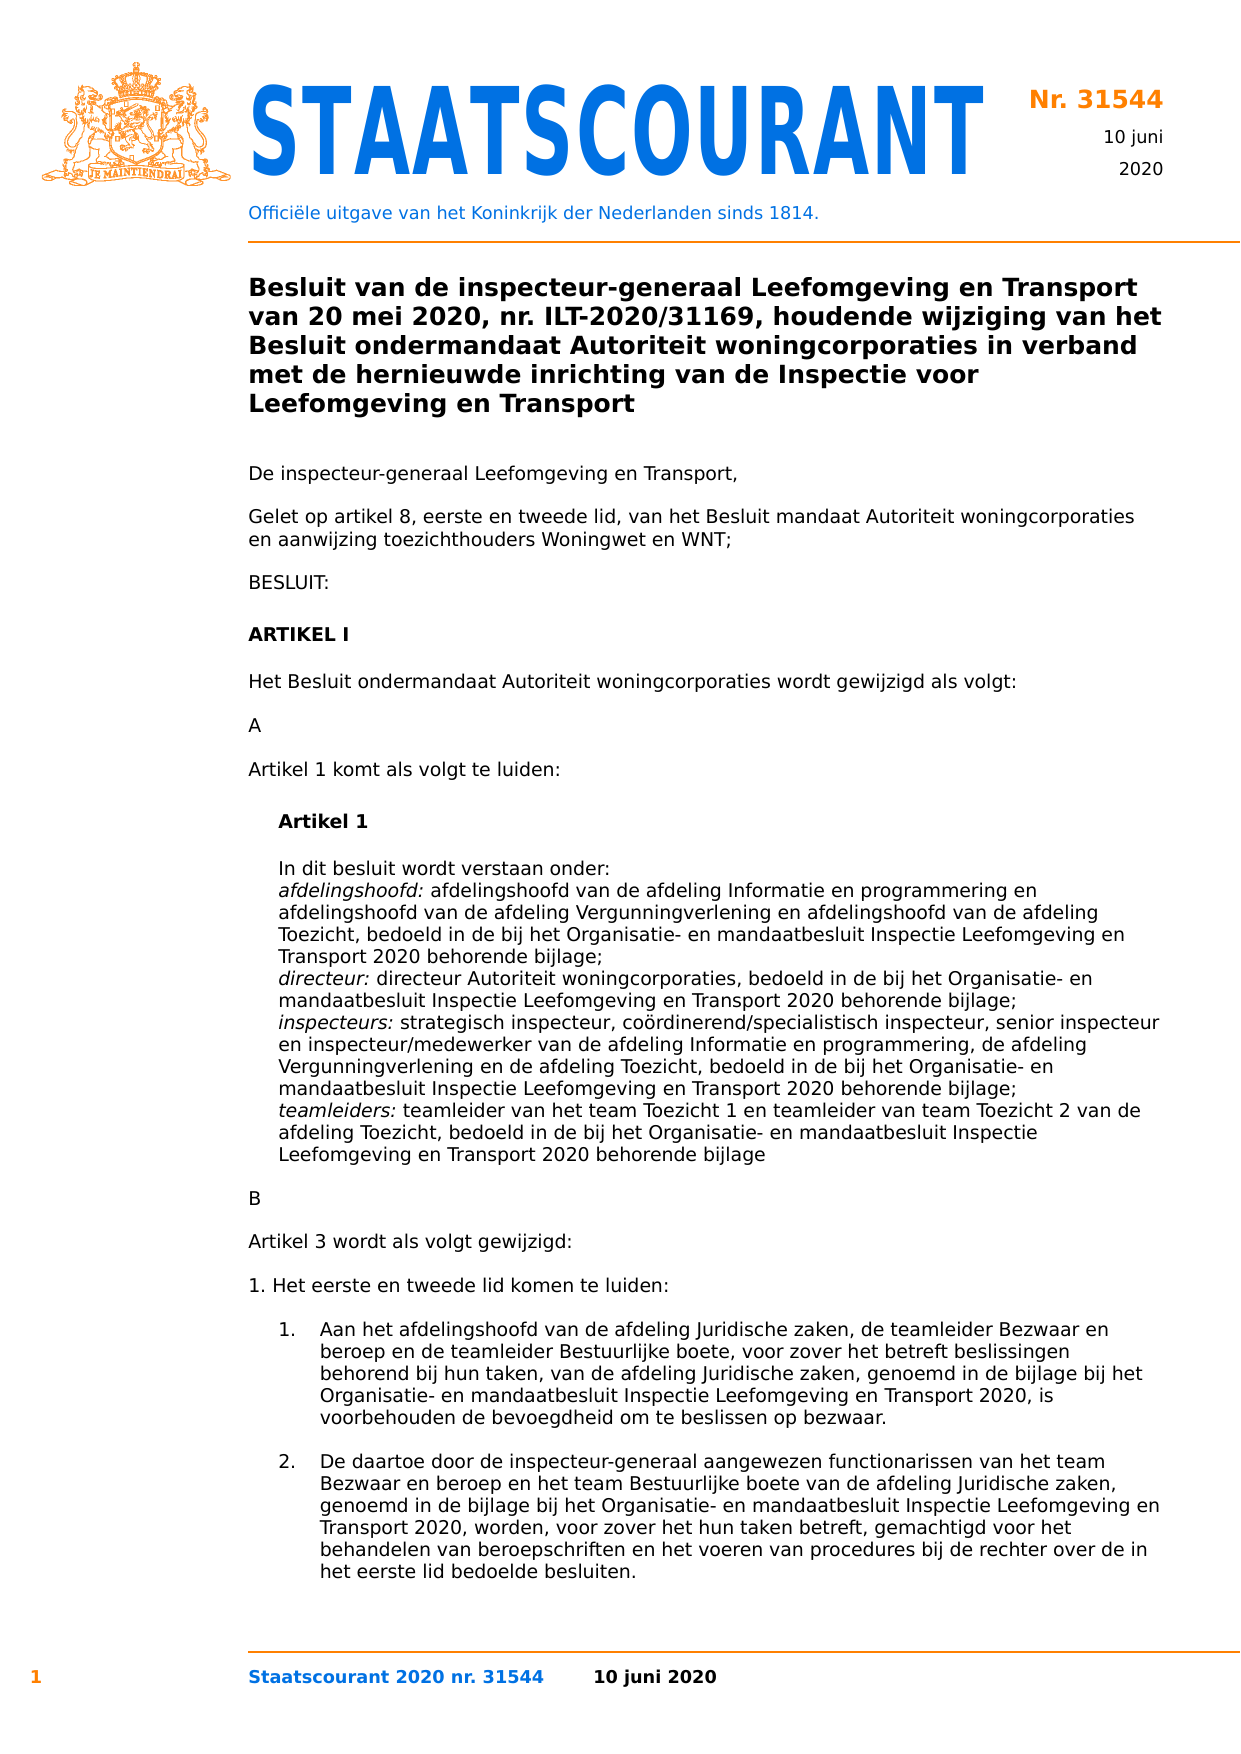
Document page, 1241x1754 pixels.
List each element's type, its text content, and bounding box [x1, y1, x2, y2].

text Artikel 1 komt als volgt te luiden: [248, 759, 1163, 781]
table_header [25, 62, 248, 241]
text Het Besluit ondermandaat Autoriteit woningcorporaties wordt gewijzigd als volgt: [248, 671, 1163, 693]
subtitle ARTIKEL I [248, 624, 1163, 646]
table_header Nr. 31544 [998, 62, 1240, 121]
text 1. Aan het afdelingshoofd van de afdeling Juridische zaken, de teamleider Bezwaar en beroep en de teamleider Bestuurlijke boete, voor zover het betreft beslissingen behorend bij hun taken, van de afdeling Juridische zaken, genoemd in de bijlage bij het Organisatie- en mandaatbesluit Inspectie Leefomgeving en Transport 2020, is voorbehouden de bevoegdheid om te beslissen op bezwaar. [278, 1319, 1163, 1429]
picture [41, 62, 231, 186]
text BESLUIT: [248, 572, 1163, 594]
text A [248, 715, 1163, 737]
text directeur: directeur Autoriteit woningcorporaties, bedoeld in de bij het Organisatie- en mandaatbesluit Inspectie Leefomgeving en Transport 2020 behorende bijlage; [278, 968, 1163, 1012]
subtitle Besluit van de inspecteur-generaal Leefomgeving en Transport van 20 mei 2020, nr. ILT-2020/31169, houdende wijziging van het Besluit ondermandaat Autoriteit woningcorporaties in verband met de hernieuwde inrichting van de Inspectie voor Leefomgeving en Transport [248, 273, 1163, 419]
text teamleiders: teamleider van het team Toezicht 1 en teamleider van team Toezicht 2 van de afdeling Toezicht, bedoeld in de bij het Organisatie- en mandaatbesluit Inspectie Leefomgeving en Transport 2020 behorende bijlage [278, 1100, 1163, 1166]
table_cell Officiële uitgave van het Koninkrijk der Nederlanden sinds 1814. [248, 203, 1240, 241]
text inspecteurs: strategisch inspecteur, coördinerend/specialistisch inspecteur, senior inspecteur en inspecteur/medewerker van de afdeling Informatie en programmering, de afdeling Vergunningverlening en de afdeling Toezicht, bedoeld in de bij het Organisatie- en mandaatbesluit Inspectie Leefomgeving en Transport 2020 behorende bijlage; [278, 1012, 1163, 1100]
text afdelingshoofd: afdelingshoofd van de afdeling Informatie en programmering en afdelingshoofd van de afdeling Vergunningverlening en afdelingshoofd van de afdeling Toezicht, bedoeld in de bij het Organisatie- en mandaatbesluit Inspectie Leefomgeving en Transport 2020 behorende bijlage; [278, 880, 1163, 968]
text De inspecteur-generaal Leefomgeving en Transport, [248, 463, 1163, 484]
text 1. Het eerste en tweede lid komen te luiden: [248, 1275, 1163, 1297]
subtitle Artikel 1 [278, 811, 1163, 833]
text Gelet op artikel 8, eerste en tweede lid, van het Besluit mandaat Autoriteit woningcorporaties en aanwijzing toezichthouders Woningwet en WNT; [248, 506, 1163, 550]
table_cell 2020 [998, 153, 1240, 203]
text Artikel 3 wordt als volgt gewijzigd: [248, 1231, 1163, 1253]
table_header STAATSCOURANT [248, 62, 998, 203]
text 2. De daartoe door de inspecteur-generaal aangewezen functionarissen van het team Bezwaar en beroep en het team Bestuurlijke boete van de afdeling Juridische zaken, genoemd in de bijlage bij het Organisatie- en mandaatbesluit Inspectie Leefomgeving en Transport 2020, worden, voor zover het hun taken betreft, gemachtigd voor het behandelen van beroepschriften en het voeren van procedures bij de rechter over de in het eerste lid bedoelde besluiten. [278, 1451, 1163, 1583]
text In dit besluit wordt verstaan onder: [278, 858, 1163, 880]
table_cell 10 juni [998, 121, 1240, 153]
text B [248, 1187, 1163, 1209]
